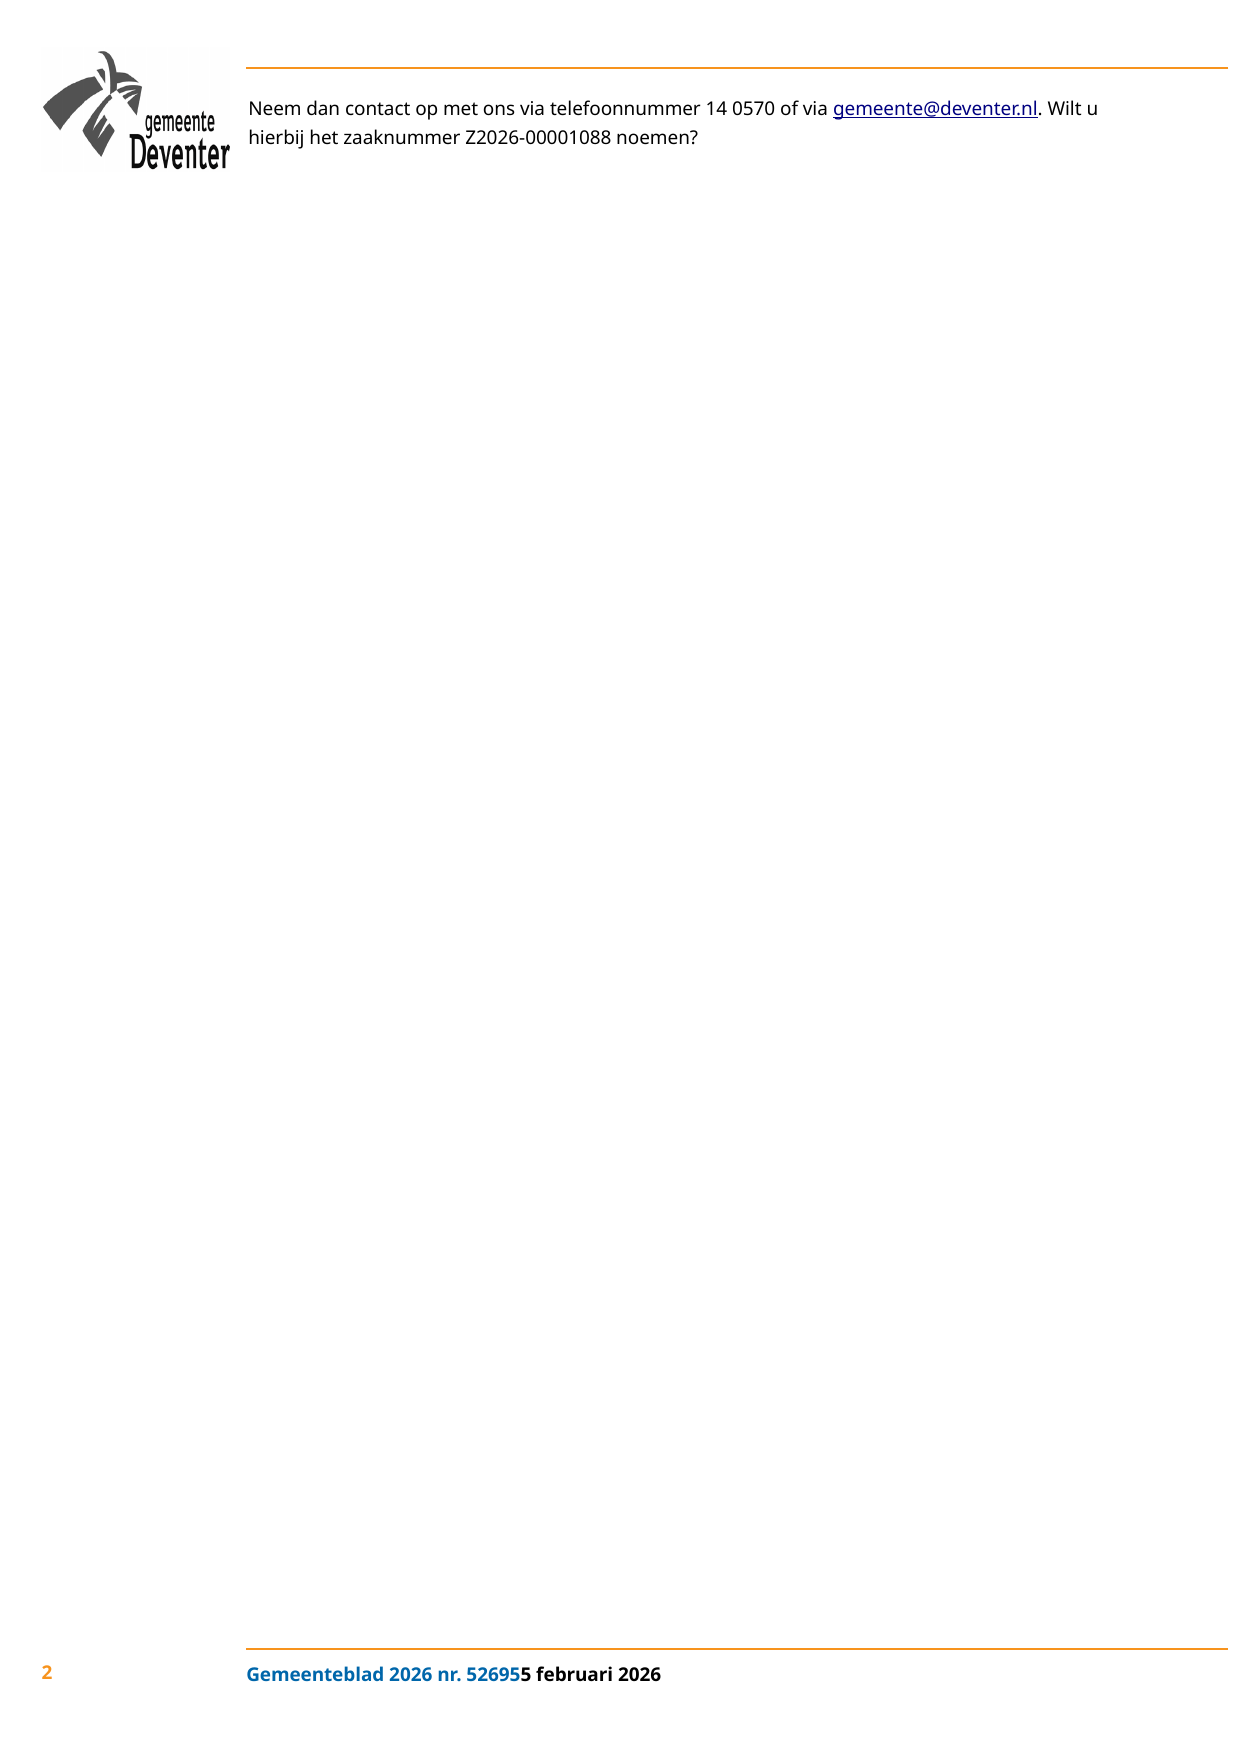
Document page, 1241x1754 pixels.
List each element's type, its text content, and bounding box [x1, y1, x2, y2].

picture [41, 47, 231, 172]
text Neem dan contact op met ons via telefoonnummer 14 0570 of via gemeente@deventer.nl. Wilt u hierbij het zaaknummer Z2026-00001088 noemen? [248, 95, 1152, 150]
